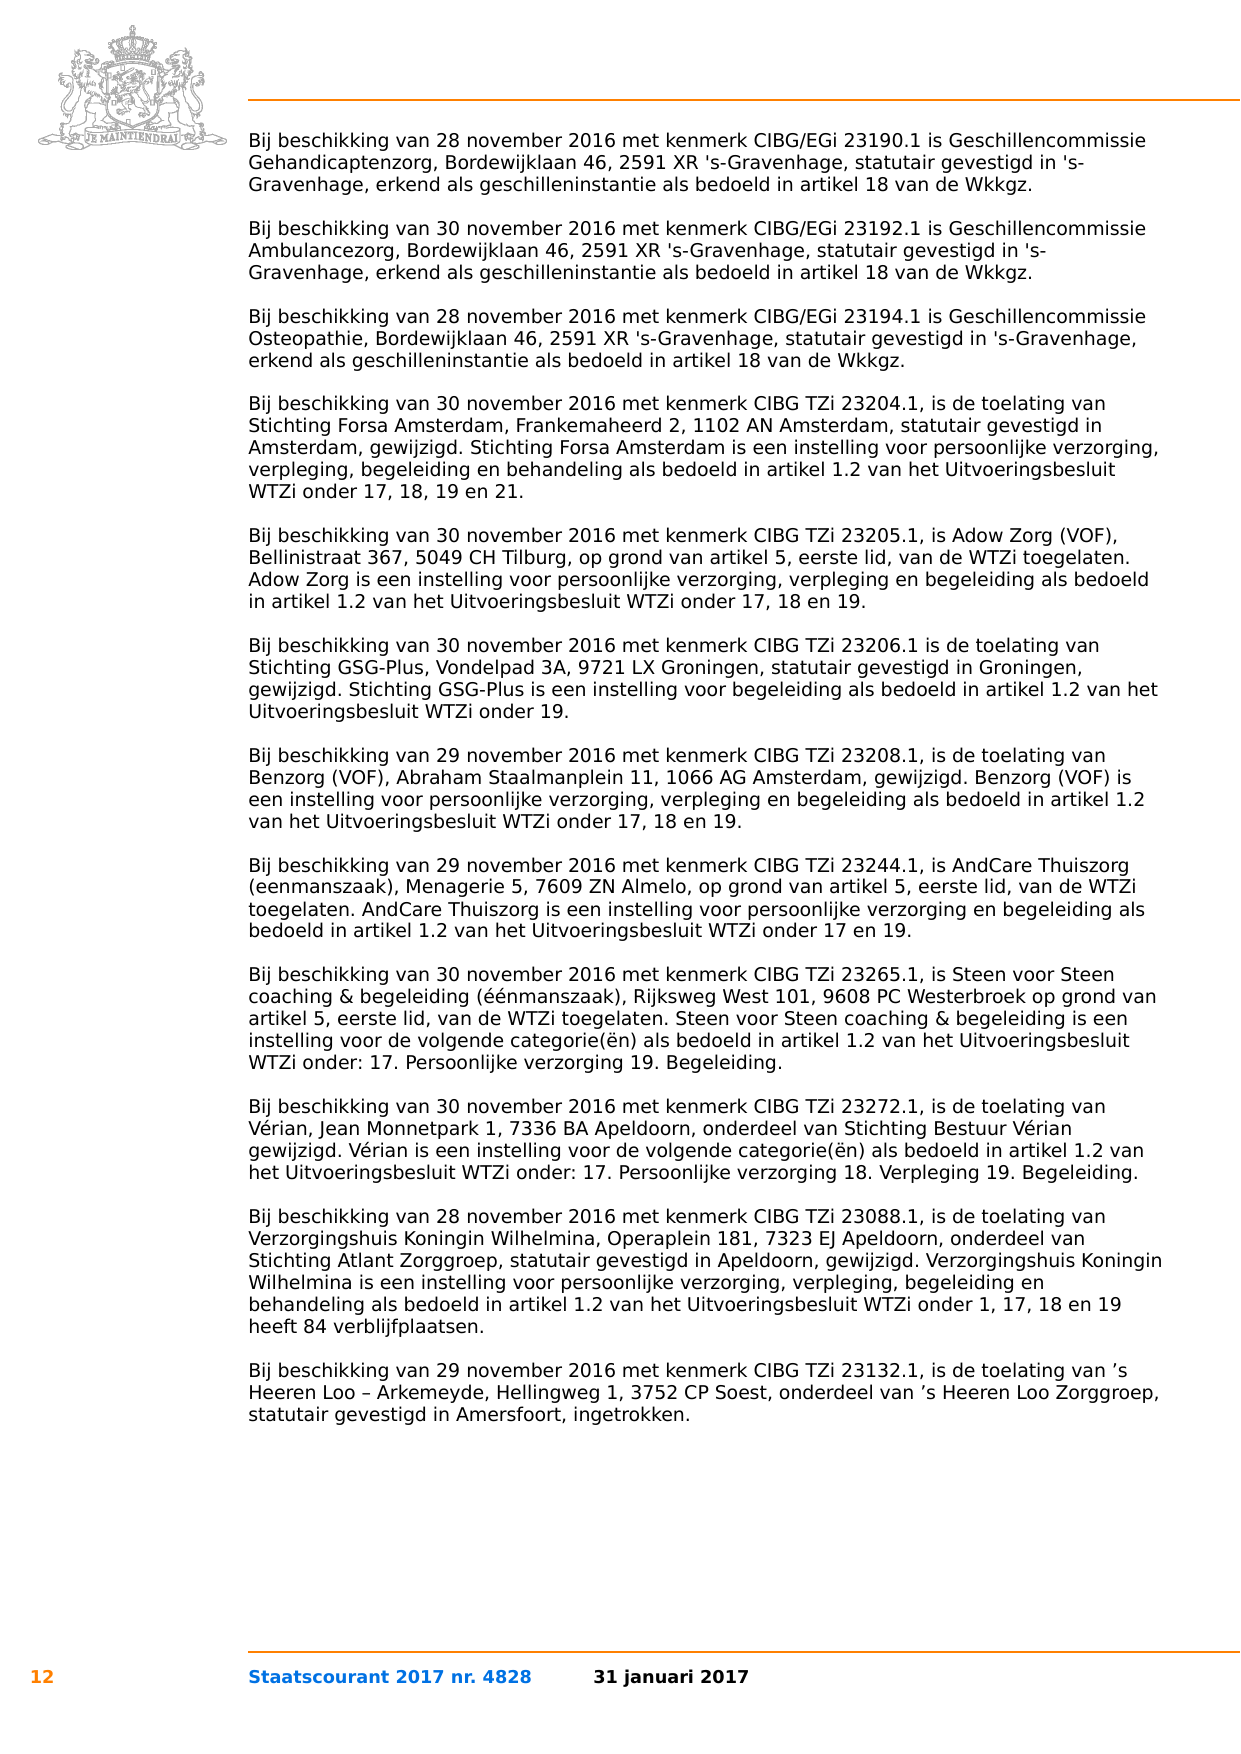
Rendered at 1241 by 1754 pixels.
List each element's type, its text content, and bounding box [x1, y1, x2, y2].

text Bij beschikking van 30 november 2016 met kenmerk CIBG TZi 23265.1, is Steen voor Steen coaching & begeleiding (éénmanszaak), Rijksweg West 101, 9608 PC Westerbroek op grond van artikel 5, eerste lid, van de WTZi toegelaten. Steen voor Steen coaching & begeleiding is een instelling voor de volgende categorie(ën) als bedoeld in artikel 1.2 van het Uitvoeringsbesluit WTZi onder: 17. Persoonlijke verzorging 19. Begeleiding. [248, 964, 1163, 1074]
text Bij beschikking van 30 november 2016 met kenmerk CIBG TZi 23205.1, is Adow Zorg (VOF), Bellinistraat 367, 5049 CH Tilburg, op grond van artikel 5, eerste lid, van de WTZi toegelaten. Adow Zorg is een instelling voor persoonlijke verzorging, verpleging en begeleiding als bedoeld in artikel 1.2 van het Uitvoeringsbesluit WTZi onder 17, 18 en 19. [248, 525, 1163, 613]
text Bij beschikking van 29 november 2016 met kenmerk CIBG TZi 23244.1, is AndCare Thuiszorg (eenmanszaak), Menagerie 5, 7609 ZN Almelo, op grond van artikel 5, eerste lid, van de WTZi toegelaten. AndCare Thuiszorg is een instelling voor persoonlijke verzorging en begeleiding als bedoeld in artikel 1.2 van het Uitvoeringsbesluit WTZi onder 17 en 19. [248, 854, 1163, 942]
text Bij beschikking van 29 november 2016 met kenmerk CIBG TZi 23208.1, is de toelating van Benzorg (VOF), Abraham Staalmanplein 11, 1066 AG Amsterdam, gewijzigd. Benzorg (VOF) is een instelling voor persoonlijke verzorging, verpleging en begeleiding als bedoeld in artikel 1.2 van het Uitvoeringsbesluit WTZi onder 17, 18 en 19. [248, 745, 1163, 833]
text Bij beschikking van 30 november 2016 met kenmerk CIBG TZi 23206.1 is de toelating van Stichting GSG-Plus, Vondelpad 3A, 9721 LX Groningen, statutair gevestigd in Groningen, gewijzigd. Stichting GSG-Plus is een instelling voor begeleiding als bedoeld in artikel 1.2 van het Uitvoeringsbesluit WTZi onder 19. [248, 635, 1163, 723]
text Bij beschikking van 30 november 2016 met kenmerk CIBG/EGi 23192.1 is Geschillencommissie Ambulancezorg, Bordewijklaan 46, 2591 XR 's-Gravenhage, statutair gevestigd in 's-Gravenhage, erkend als geschilleninstantie als bedoeld in artikel 18 van de Wkkgz. [248, 218, 1163, 284]
text Bij beschikking van 29 november 2016 met kenmerk CIBG TZi 23132.1, is de toelating van ’s Heeren Loo – Arkemeyde, Hellingweg 1, 3752 CP Soest, onderdeel van ’s Heeren Loo Zorggroep, statutair gevestigd in Amersfoort, ingetrokken. [248, 1359, 1163, 1426]
text Bij beschikking van 30 november 2016 met kenmerk CIBG TZi 23204.1, is de toelating van Stichting Forsa Amsterdam, Frankemaheerd 2, 1102 AN Amsterdam, statutair gevestigd in Amsterdam, gewijzigd. Stichting Forsa Amsterdam is een instelling voor persoonlijke verzorging, verpleging, begeleiding en behandeling als bedoeld in artikel 1.2 van het Uitvoeringsbesluit WTZi onder 17, 18, 19 en 21. [248, 393, 1163, 503]
text Bij beschikking van 28 november 2016 met kenmerk CIBG TZi 23088.1, is de toelating van Verzorgingshuis Koningin Wilhelmina, Operaplein 181, 7323 EJ Apeldoorn, onderdeel van Stichting Atlant Zorggroep, statutair gevestigd in Apeldoorn, gewijzigd. Verzorgingshuis Koningin Wilhelmina is een instelling voor persoonlijke verzorging, verpleging, begeleiding en behandeling als bedoeld in artikel 1.2 van het Uitvoeringsbesluit WTZi onder 1, 17, 18 en 19 heeft 84 verblijfplaatsen. [248, 1206, 1163, 1338]
text Bij beschikking van 28 november 2016 met kenmerk CIBG/EGi 23190.1 is Geschillencommissie Gehandicaptenzorg, Bordewijklaan 46, 2591 XR 's-Gravenhage, statutair gevestigd in 's-Gravenhage, erkend als geschilleninstantie als bedoeld in artikel 18 van de Wkkgz. [248, 130, 1163, 196]
text Bij beschikking van 28 november 2016 met kenmerk CIBG/EGi 23194.1 is Geschillencommissie Osteopathie, Bordewijklaan 46, 2591 XR 's-Gravenhage, statutair gevestigd in 's-Gravenhage, erkend als geschilleninstantie als bedoeld in artikel 18 van de Wkkgz. [248, 306, 1163, 371]
text Bij beschikking van 30 november 2016 met kenmerk CIBG TZi 23272.1, is de toelating van Vérian, Jean Monnetpark 1, 7336 BA Apeldoorn, onderdeel van Stichting Bestuur Vérian gewijzigd. Vérian is een instelling voor de volgende categorie(ën) als bedoeld in artikel 1.2 van het Uitvoeringsbesluit WTZi onder: 17. Persoonlijke verzorging 18. Verpleging 19. Begeleiding. [248, 1096, 1163, 1184]
picture [38, 25, 227, 150]
